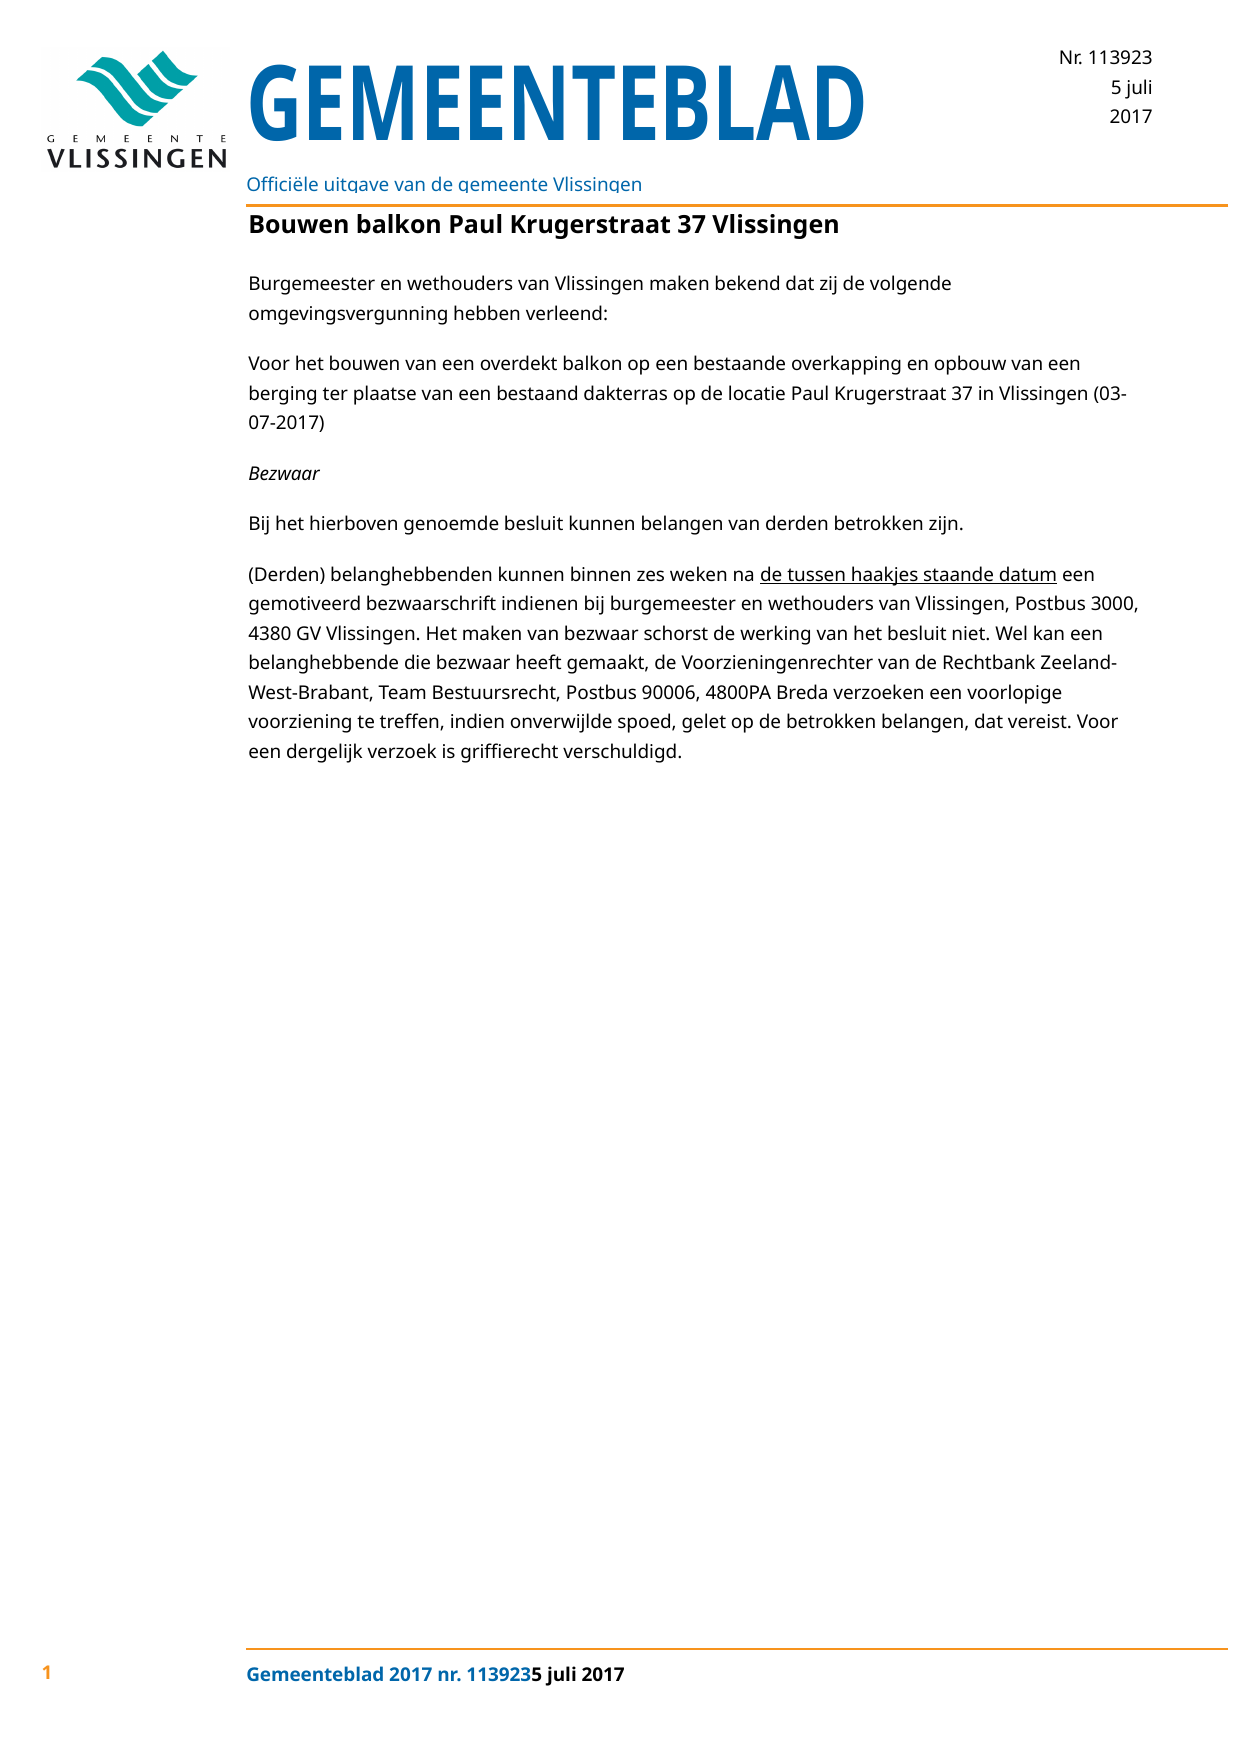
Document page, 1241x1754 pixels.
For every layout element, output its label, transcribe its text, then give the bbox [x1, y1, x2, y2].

text (Derden) belanghebbenden kunnen binnen zes weken na de tussen haakjes staande datum een gemotiveerd bezwaarschrift indienen bij burgemeester en wethouders van Vlissingen, Postbus 3000, 4380 GV Vlissingen. Het maken van bezwaar schorst de werking van het besluit niet. Wel kan een belanghebbende die bezwaar heeft gemaakt, de Voorzieningenrechter van de Rechtbank Zeeland-West-Brabant, Team Bestuursrecht, Postbus 90006, 4800PA Breda verzoeken een voorlopige voorziening te treffen, indien onverwijlde spoed, gelet op de betrokken belangen, dat vereist. Voor een dergelijk verzoek is griffierecht verschuldigd. [248, 561, 1152, 764]
text Burgemeester en wethouders van Vlissingen maken bekend dat zij de volgende omgevingsvergunning hebben verleend: [248, 270, 1152, 326]
text Bij het hierboven genoemde besluit kunnen belangen van derden betrokken zijn. [248, 510, 1152, 536]
picture [41, 47, 231, 172]
text Bezwaar [248, 460, 1152, 486]
text Bouwen balkon Paul Krugerstraat 37 Vlissingen [248, 207, 1152, 241]
text Voor het bouwen van een overdekt balkon op een bestaande overkapping en opbouw van een berging ter plaatse van een bestaand dakterras op de locatie Paul Krugerstraat 37 in Vlissingen (03-07-2017) [248, 350, 1152, 435]
